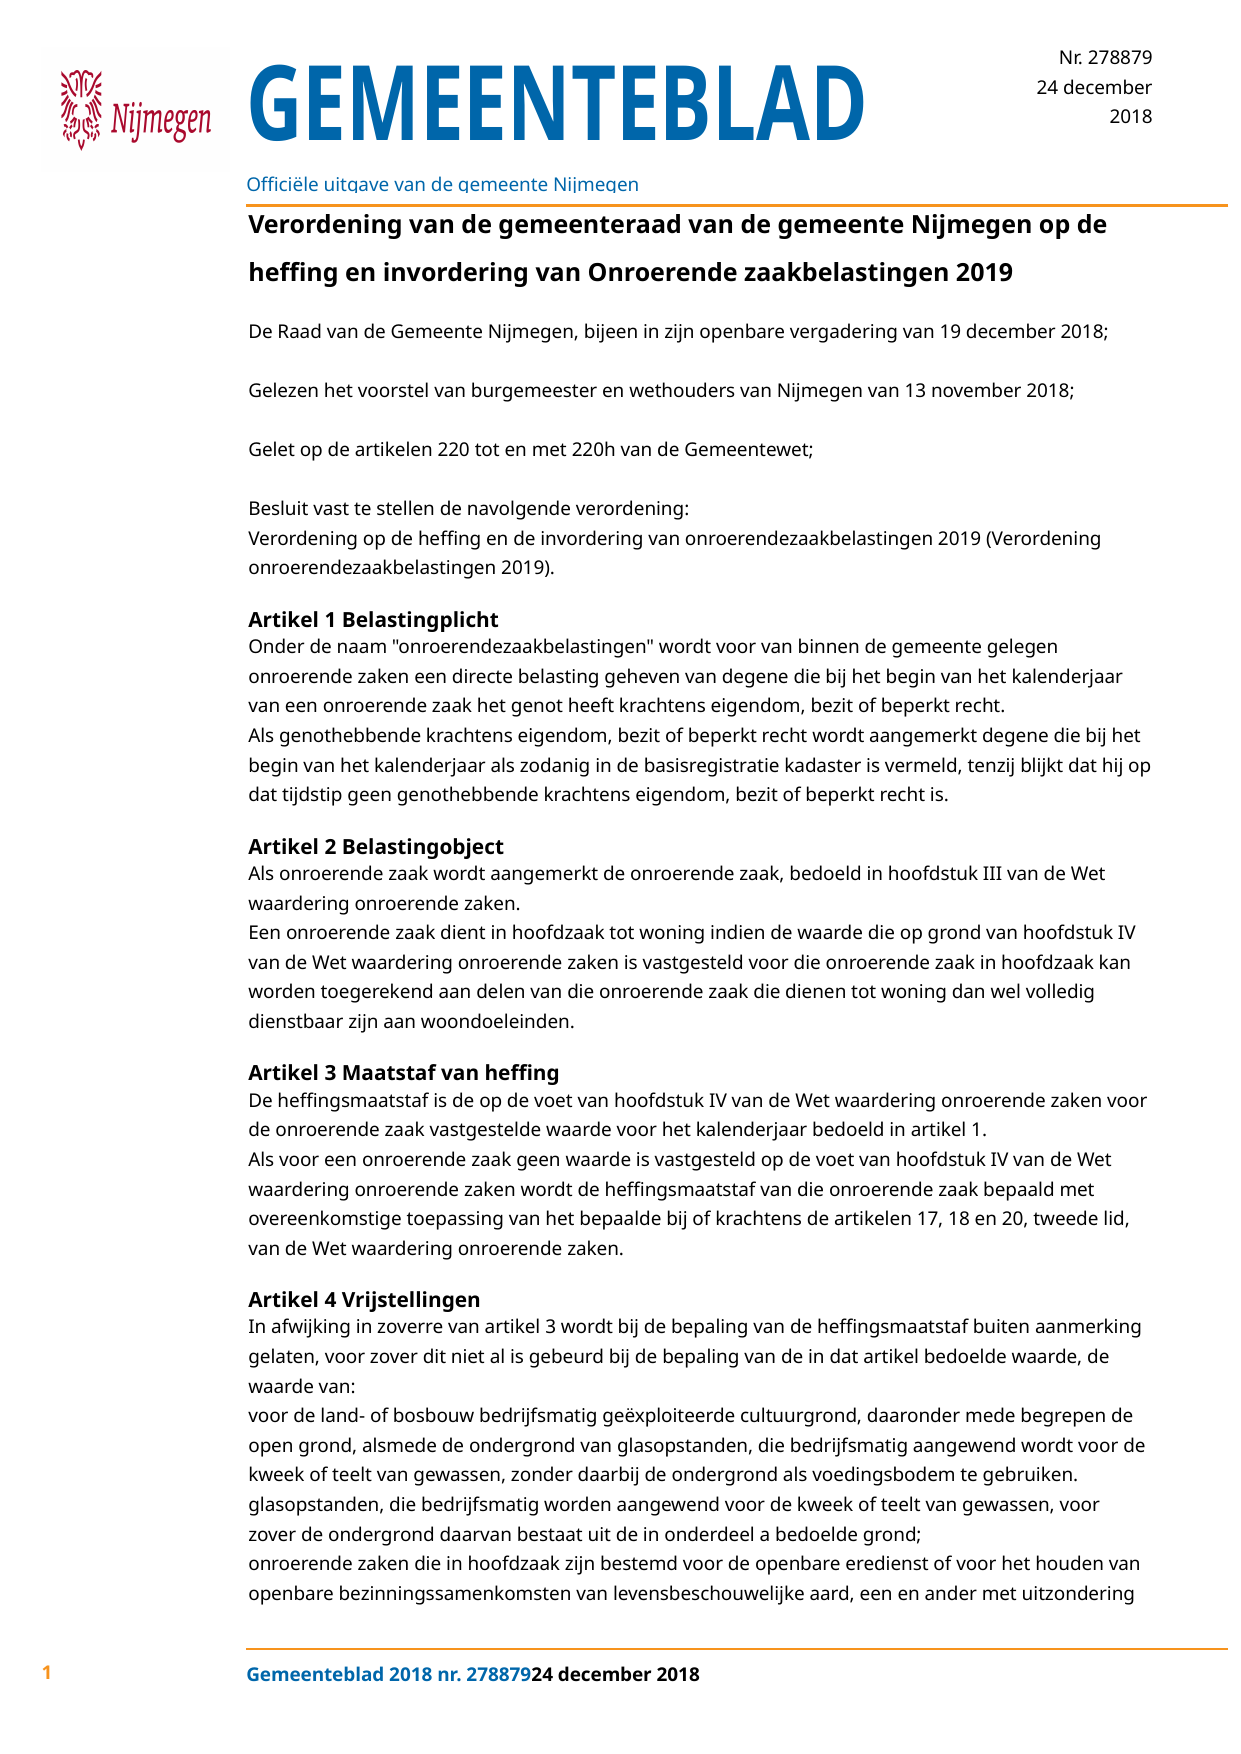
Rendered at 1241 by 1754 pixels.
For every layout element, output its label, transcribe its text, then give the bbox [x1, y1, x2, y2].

text Besluit vast te stellen de navolgende verordening: [248, 495, 1152, 521]
text Onder de naam "onroerendezaakbelastingen" wordt voor van binnen de gemeente gelegen onroerende zaken een directe belasting geheven van degene die bij het begin van het kalenderjaar van een onroerende zaak het genot heeft krachtens eigendom, bezit of beperkt recht. [248, 633, 1152, 718]
text Artikel 2 Belastingobject [248, 832, 1152, 860]
text Gelezen het voorstel van burgemeester en wethouders van Nijmegen van 13 november 2018; [248, 377, 1152, 403]
picture [41, 47, 231, 172]
text Gelet op de artikelen 220 tot en met 220h van de Gemeentewet; [248, 436, 1152, 462]
text Artikel 4 Vrijstellingen [248, 1285, 1152, 1314]
text Als voor een onroerende zaak geen waarde is vastgesteld op de voet van hoofdstuk IV van de Wet waardering onroerende zaken wordt de heffingsmaatstaf van die onroerende zaak bepaald met overeenkomstige toepassing van het bepaalde bij of krachtens de artikelen 17, 18 en 20, tweede lid, van de Wet waardering onroerende zaken. [248, 1146, 1152, 1261]
text glasopstanden, die bedrijfsmatig worden aangewend voor de kweek of teelt van gewassen, voor zover de ondergrond daarvan bestaat uit de in onderdeel a bedoelde grond; [248, 1491, 1152, 1547]
text Artikel 1 Belastingplicht [248, 605, 1152, 633]
text voor de land- of bosbouw bedrijfsmatig geëxploiteerde cultuurgrond, daaronder mede begrepen de open grond, alsmede de ondergrond van glasopstanden, die bedrijfsmatig aangewend wordt voor de kweek of teelt van gewassen, zonder daarbij de ondergrond als voedingsbodem te gebruiken. [248, 1402, 1152, 1487]
text onroerende zaken die in hoofdzaak zijn bestemd voor de openbare eredienst of voor het houden van openbare bezinningssamenkomsten van levensbeschouwelijke aard, een en ander met uitzondering [248, 1550, 1152, 1606]
text De heffingsmaatstaf is de op de voet van hoofdstuk IV van de Wet waardering onroerende zaken voor de onroerende zaak vastgestelde waarde voor het kalenderjaar bedoeld in artikel 1. [248, 1087, 1152, 1142]
text Een onroerende zaak dient in hoofdzaak tot woning indien de waarde die op grond van hoofdstuk IV van de Wet waardering onroerende zaken is vastgesteld voor die onroerende zaak in hoofdzaak kan worden toegerekend aan delen van die onroerende zaak die dienen tot woning dan wel volledig dienstbaar zijn aan woondoeleinden. [248, 919, 1152, 1034]
text Verordening op de heffing en de invordering van onroerendezaakbelastingen 2019 (Verordening onroerendezaakbelastingen 2019). [248, 525, 1152, 580]
text In afwijking in zoverre van artikel 3 wordt bij de bepaling van de heffingsmaatstaf buiten aanmerking gelaten, voor zover dit niet al is gebeurd bij de bepaling van de in dat artikel bedoelde waarde, de waarde van: [248, 1314, 1152, 1399]
text Als onroerende zaak wordt aangemerkt de onroerende zaak, bedoeld in hoofdstuk III van de Wet waardering onroerende zaken. [248, 860, 1152, 916]
text Als genothebbende krachtens eigendom, bezit of beperkt recht wordt aangemerkt degene die bij het begin van het kalenderjaar als zodanig in de basisregistratie kadaster is vermeld, tenzij blijkt dat hij op dat tijdstip geen genothebbende krachtens eigendom, bezit of beperkt recht is. [248, 722, 1152, 807]
text De Raad van de Gemeente Nijmegen, bijeen in zijn openbare vergadering van 19 december 2018; [248, 318, 1152, 344]
text Artikel 3 Maatstaf van heffing [248, 1058, 1152, 1087]
text Verordening van de gemeenteraad van de gemeente Nijmegen op de heffing en invordering van Onroerende zaakbelastingen 2019 [248, 207, 1152, 288]
